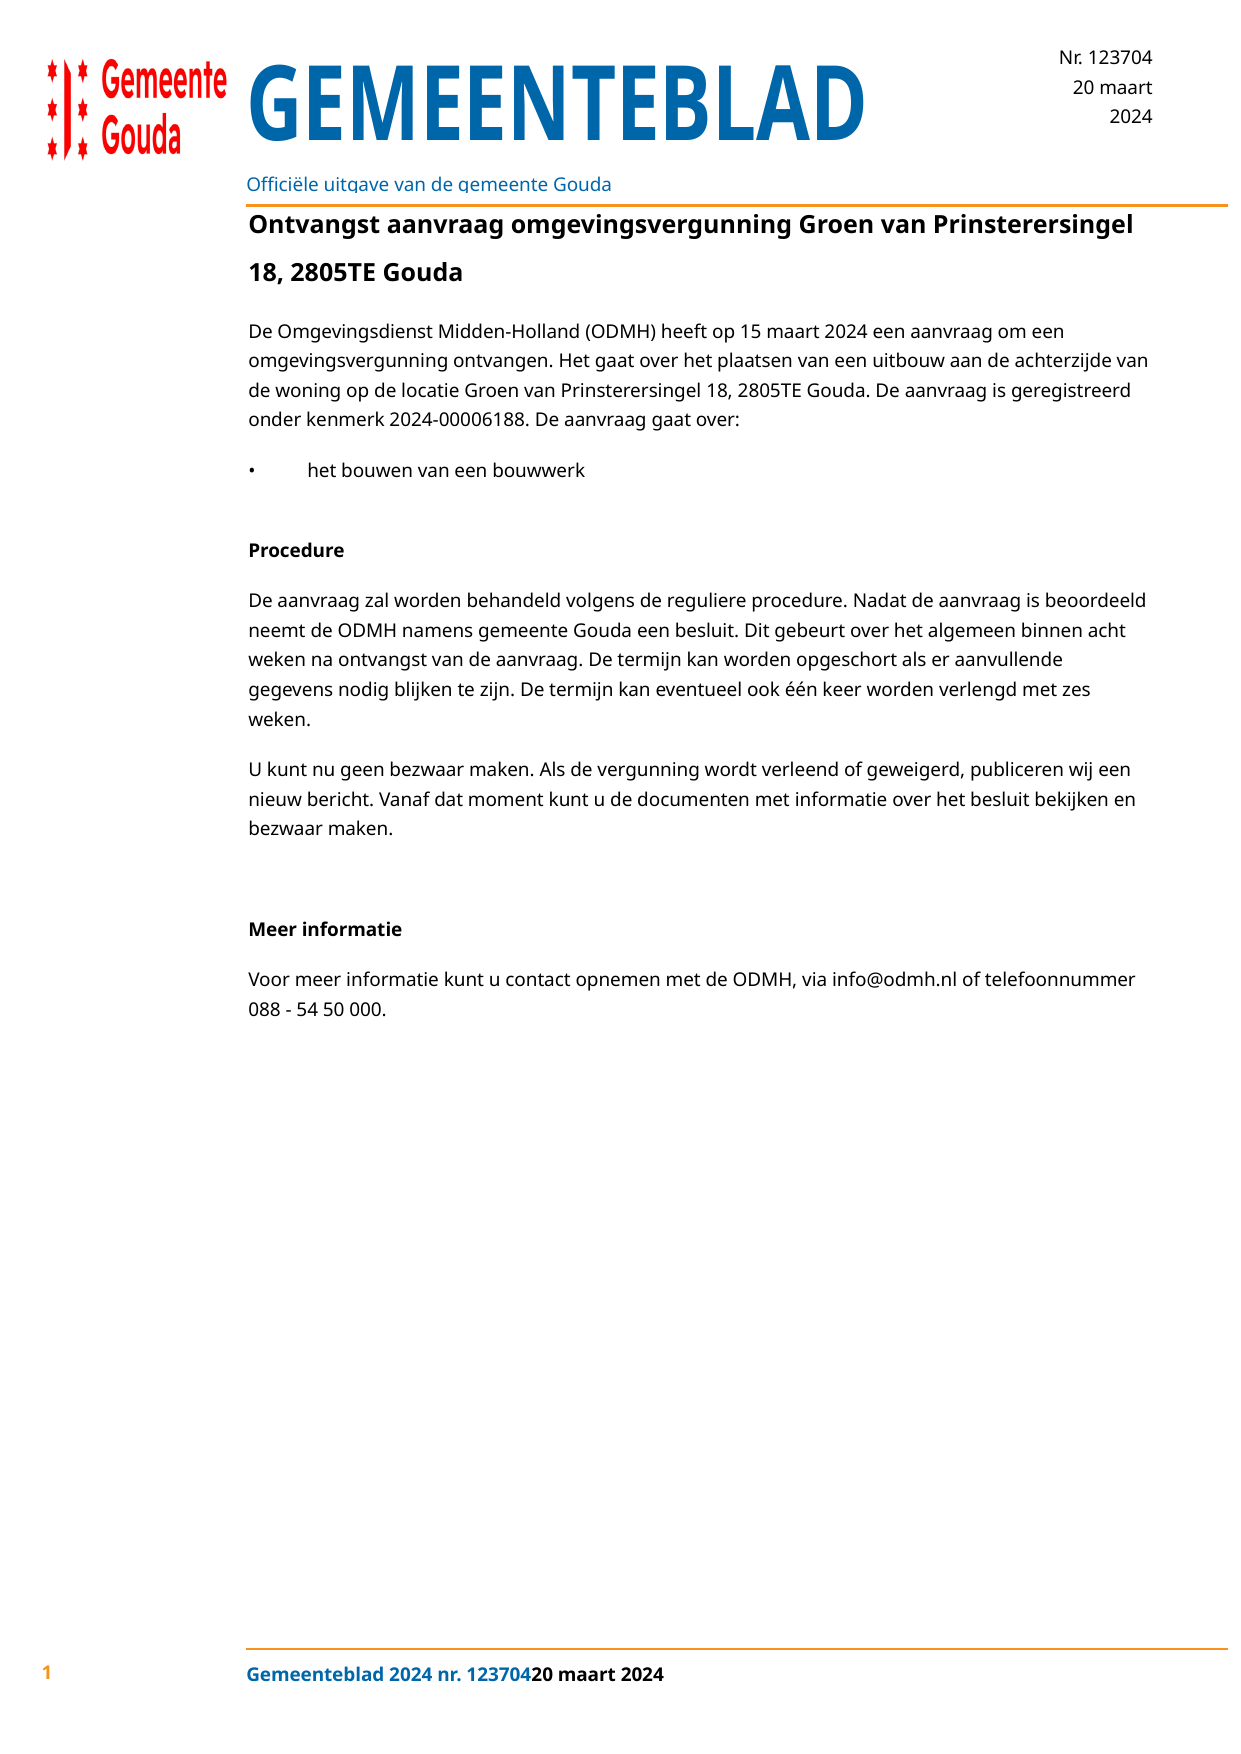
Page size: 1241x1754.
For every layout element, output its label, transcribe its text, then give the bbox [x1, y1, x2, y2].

text Procedure [248, 537, 1152, 563]
text De aanvraag zal worden behandeld volgens de reguliere procedure. Nadat de aanvraag is beoordeeld neemt de ODMH namens gemeente Gouda een besluit. Dit gebeurt over het algemeen binnen acht weken na ontvangst van de aanvraag. De termijn kan worden opgeschort als er aanvullende gegevens nodig blijken te zijn. De termijn kan eventueel ook één keer worden verlengd met zes weken. [248, 587, 1152, 732]
list het bouwen van een bouwwerk [248, 457, 1152, 483]
text Voor meer informatie kunt u contact opnemen met de ODMH, via info@odmh.nl of telefoonnummer 088 - 54 50 000. [248, 967, 1152, 1022]
text De Omgevingsdienst Midden-Holland (ODMH) heeft op 15 maart 2024 een aanvraag om een omgevingsvergunning ontvangen. Het gaat over het plaatsen van een uitbouw aan de achterzijde van de woning op de locatie Groen van Prinsterersingel 18, 2805TE Gouda. De aanvraag is geregistreerd onder kenmerk 2024-00006188. De aanvraag gaat over: [248, 318, 1152, 432]
text U kunt nu geen bezwaar maken. Als de vergunning wordt verleend of geweigerd, publiceren wij een nieuw bericht. Vanaf dat moment kunt u de documenten met informatie over het besluit bekijken en bezwaar maken. [248, 756, 1152, 841]
text Meer informatie [248, 916, 1152, 942]
text Ontvangst aanvraag omgevingsvergunning Groen van Prinsterersingel 18, 2805TE Gouda [248, 207, 1152, 288]
picture [41, 47, 231, 172]
